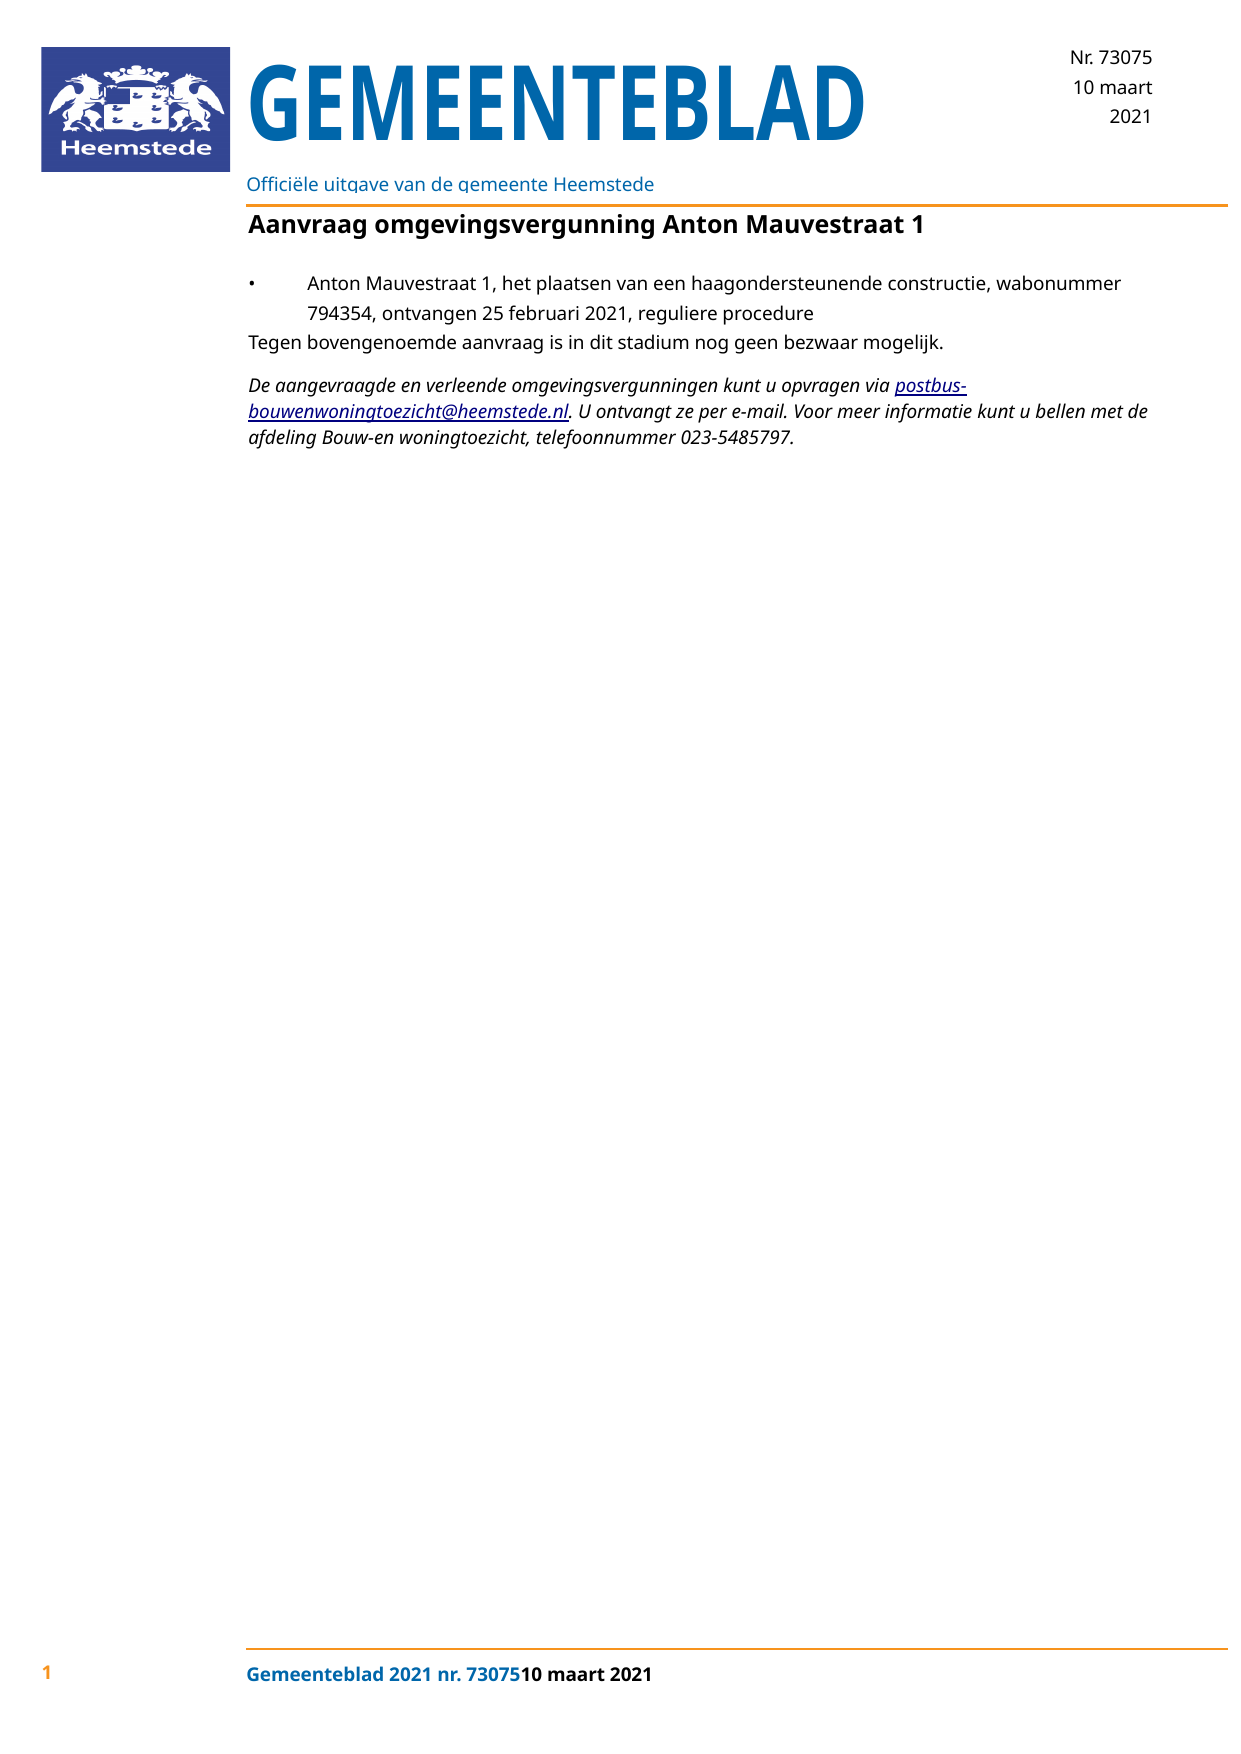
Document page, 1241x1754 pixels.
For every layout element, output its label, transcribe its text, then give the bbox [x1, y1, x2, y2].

list Anton Mauvestraat 1, het plaatsen van een haagondersteunende constructie, wabonummer 794354, ontvangen 25 februari 2021, reguliere procedure [248, 270, 1152, 326]
text Aanvraag omgevingsvergunning Anton Mauvestraat 1 [248, 207, 1152, 241]
text De aangevraagde en verleende omgevingsvergunningen kunt u opvragen via postbus-bouwenwoningtoezicht@heemstede.nl. U ontvangt ze per e-mail. Voor meer informatie kunt u bellen met de afdeling Bouw-en woningtoezicht, telefoonnummer 023-5485797. [248, 373, 1152, 450]
picture [41, 47, 231, 172]
text Tegen bovengenoemde aanvraag is in dit stadium nog geen bezwaar mogelijk. [248, 329, 1152, 355]
